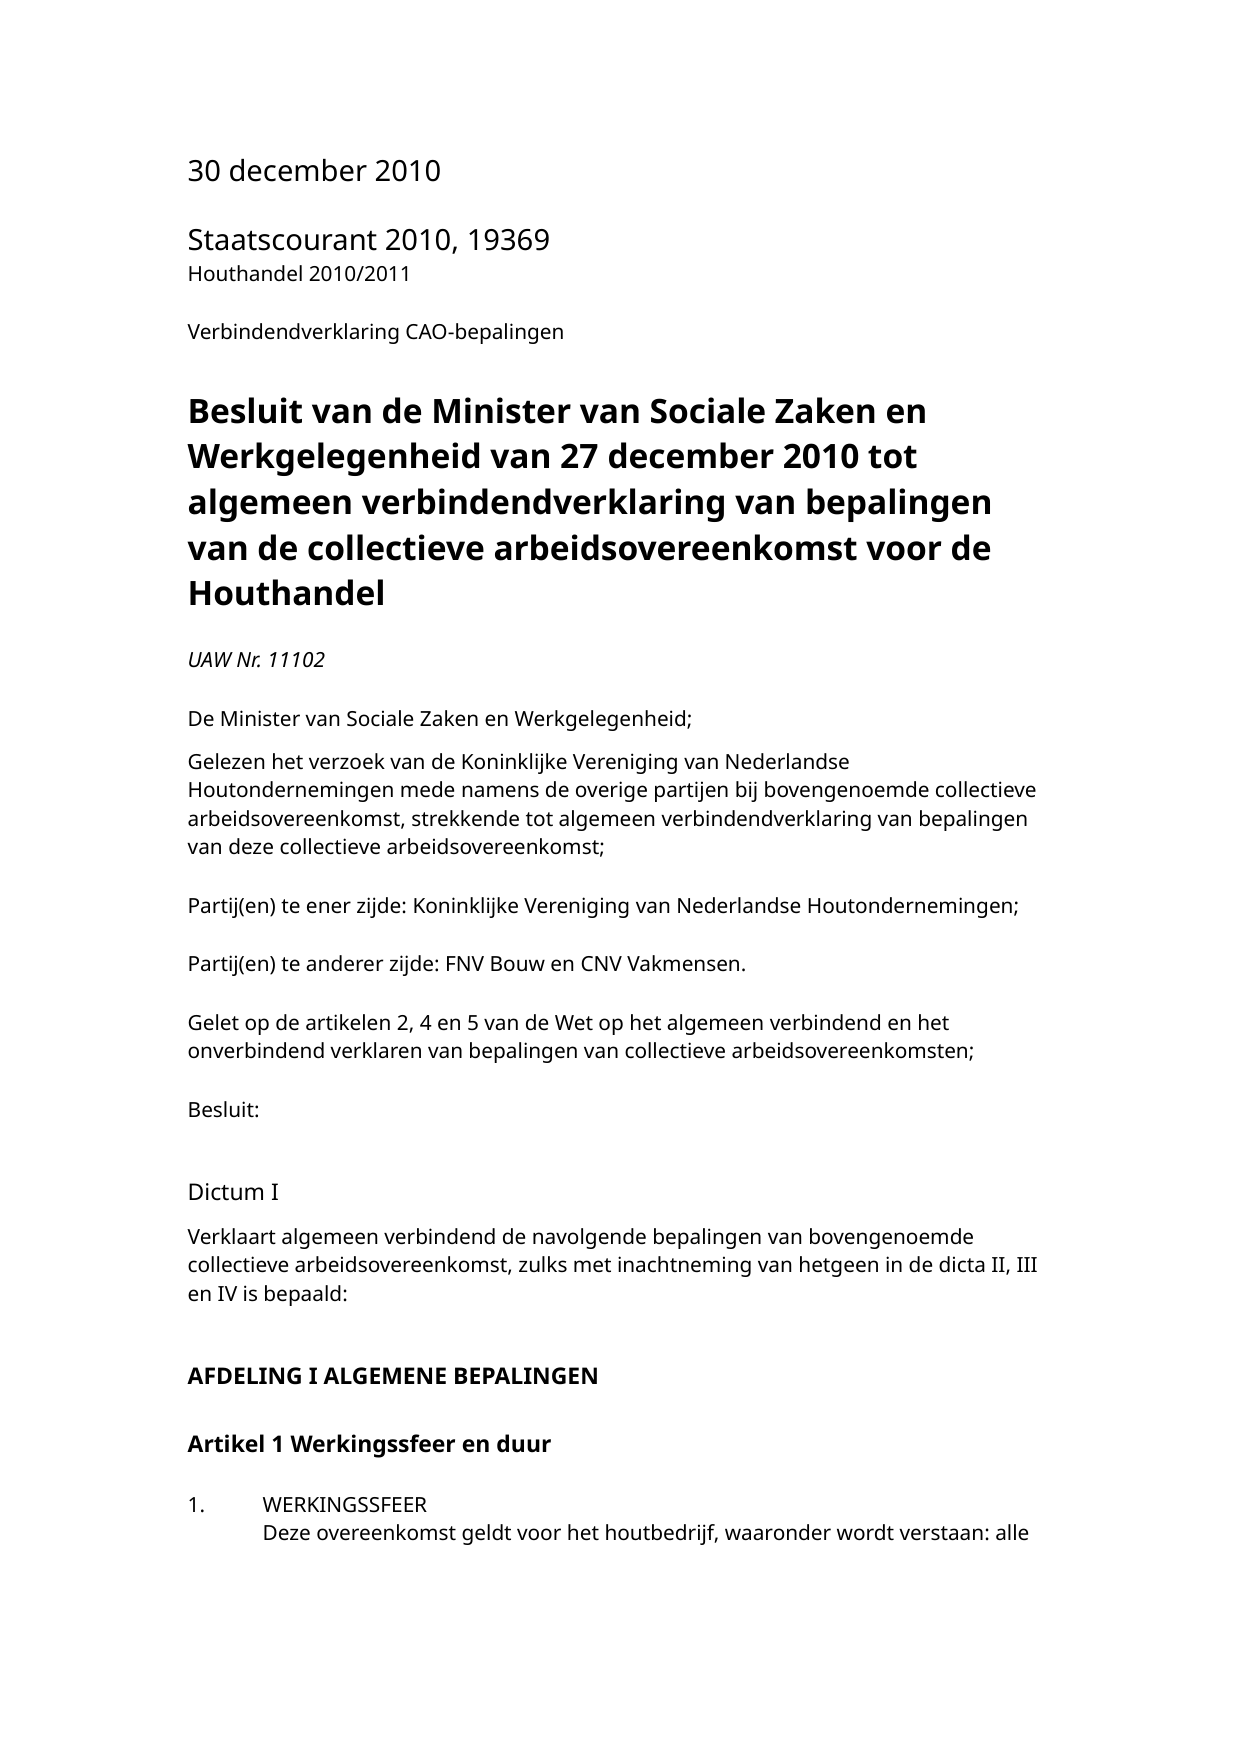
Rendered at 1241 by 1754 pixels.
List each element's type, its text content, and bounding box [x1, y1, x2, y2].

text 30 december 2010 [187, 150, 1053, 190]
list Deze overeenkomst geldt voor het houtbedrijf, waaronder wordt verstaan: alle [187, 1518, 1053, 1547]
subtitle Dictum I [187, 1176, 1053, 1207]
text Partij(en) te ener zijde: Koninklijke Vereniging van Nederlandse Houtondernemingen; [187, 891, 1053, 919]
subtitle Besluit van de Minister van Sociale Zaken en Werkgelegenheid van 27 december 2010 tot algemeen verbindendverklaring van bepalingen van de collectieve arbeidsovereenkomst voor de Houthandel [187, 388, 1053, 615]
text Besluit: [187, 1095, 1053, 1123]
text De Minister van Sociale Zaken en Werkgelegenheid; [187, 704, 1053, 732]
text Verbindendverklaring CAO-bepalingen [187, 317, 1053, 346]
text Gelet op de artikelen 2, 4 en 5 van de Wet op het algemeen verbindend en het onverbindend verklaren van bepalingen van collectieve arbeidsovereenkomsten; [187, 1008, 1053, 1065]
text Verklaart algemeen verbindend de navolgende bepalingen van bovengenoemde collectieve arbeidsovereenkomst, zulks met inachtneming van hetgeen in de dicta II, III en IV is bepaald: [187, 1222, 1053, 1307]
subtitle Artikel 1 Werkingssfeer en duur [187, 1428, 1053, 1460]
text Partij(en) te anderer zijde: FNV Bouw en CNV Vakmensen. [187, 949, 1053, 978]
subtitle AFDELING I ALGEMENE BEPALINGEN [187, 1360, 1053, 1391]
text Staatscourant 2010, 19369 [187, 219, 1053, 259]
text UAW Nr. 11102 [187, 645, 1053, 674]
text Houthandel 2010/2011 [187, 259, 1053, 287]
text Gelezen het verzoek van de Koninklijke Vereniging van Nederlandse Houtondernemingen mede namens de overige partijen bij bovengenoemde collectieve arbeidsovereenkomst, strekkende tot algemeen verbindendverklaring van bepalingen van deze collectieve arbeidsovereenkomst; [187, 747, 1053, 861]
list WERKINGSSFEER [187, 1490, 1053, 1518]
